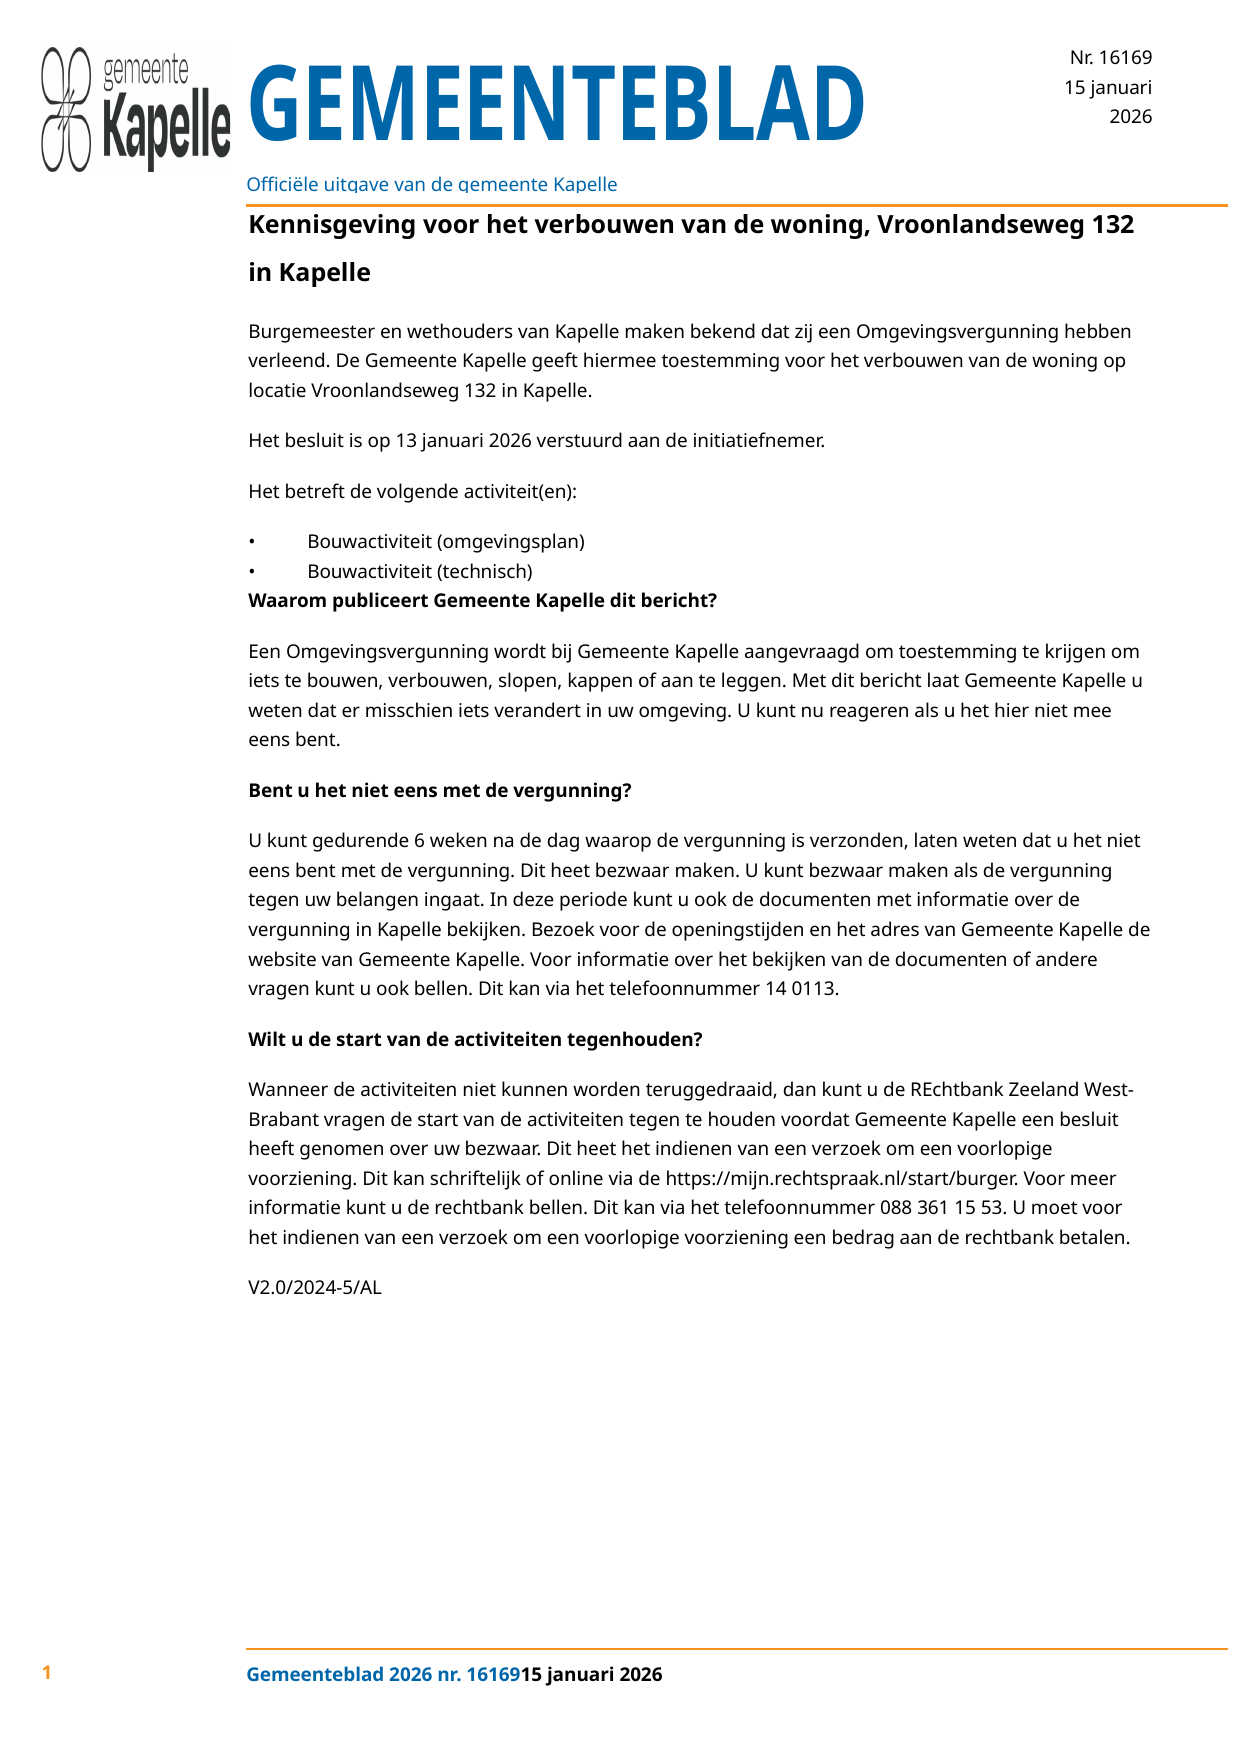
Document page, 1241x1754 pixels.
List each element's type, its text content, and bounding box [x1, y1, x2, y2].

text V2.0/2024-5/AL [248, 1274, 1152, 1300]
text Het besluit is op 13 januari 2026 verstuurd aan de initiatiefnemer. [248, 427, 1152, 453]
text U kunt gedurende 6 weken na de dag waarop de vergunning is verzonden, laten weten dat u het niet eens bent met de vergunning. Dit heet bezwaar maken. U kunt bezwaar maken als de vergunning tegen uw belangen ingaat. In deze periode kunt u ook de documenten met informatie over de vergunning in Kapelle bekijken. Bezoek voor de openingstijden en het adres van Gemeente Kapelle de website van Gemeente Kapelle. Voor informatie over het bekijken van de documenten of andere vragen kunt u ook bellen. Dit kan via het telefoonnummer 14 0113. [248, 827, 1152, 1001]
text Wilt u de start van de activiteiten tegenhouden? [248, 1026, 1152, 1052]
text Kennisgeving voor het verbouwen van de woning, Vroonlandseweg 132 in Kapelle [248, 207, 1152, 288]
text Wanneer de activiteiten niet kunnen worden teruggedraaid, dan kunt u de REchtbank Zeeland West-Brabant vragen de start van de activiteiten tegen te houden voordat Gemeente Kapelle een besluit heeft genomen over uw bezwaar. Dit heet het indienen van een verzoek om een voorlopige voorziening. Dit kan schriftelijk of online via de https://mijn.rechtspraak.nl/start/burger. Voor meer informatie kunt u de rechtbank bellen. Dit kan via het telefoonnummer 088 361 15 53. U moet voor het indienen van een verzoek om een voorlopige voorziening een bedrag aan de rechtbank betalen. [248, 1076, 1152, 1250]
text Een Omgevingsvergunning wordt bij Gemeente Kapelle aangevraagd om toestemming te krijgen om iets te bouwen, verbouwen, slopen, kappen of aan te leggen. Met dit bericht laat Gemeente Kapelle u weten dat er misschien iets verandert in uw omgeving. U kunt nu reageren als u het hier niet mee eens bent. [248, 638, 1152, 752]
text Waarom publiceert Gemeente Kapelle dit bericht? [248, 587, 1152, 613]
text Bent u het niet eens met de vergunning? [248, 777, 1152, 803]
text Burgemeester en wethouders van Kapelle maken bekend dat zij een Omgevingsvergunning hebben verleend. De Gemeente Kapelle geeft hiermee toestemming voor het verbouwen van de woning op locatie Vroonlandseweg 132 in Kapelle. [248, 318, 1152, 403]
list Bouwactiviteit (technisch) [248, 558, 1152, 584]
text Het betreft de volgende activiteit(en): [248, 478, 1152, 504]
list Bouwactiviteit (omgevingsplan) [248, 528, 1152, 554]
picture [41, 47, 231, 172]
